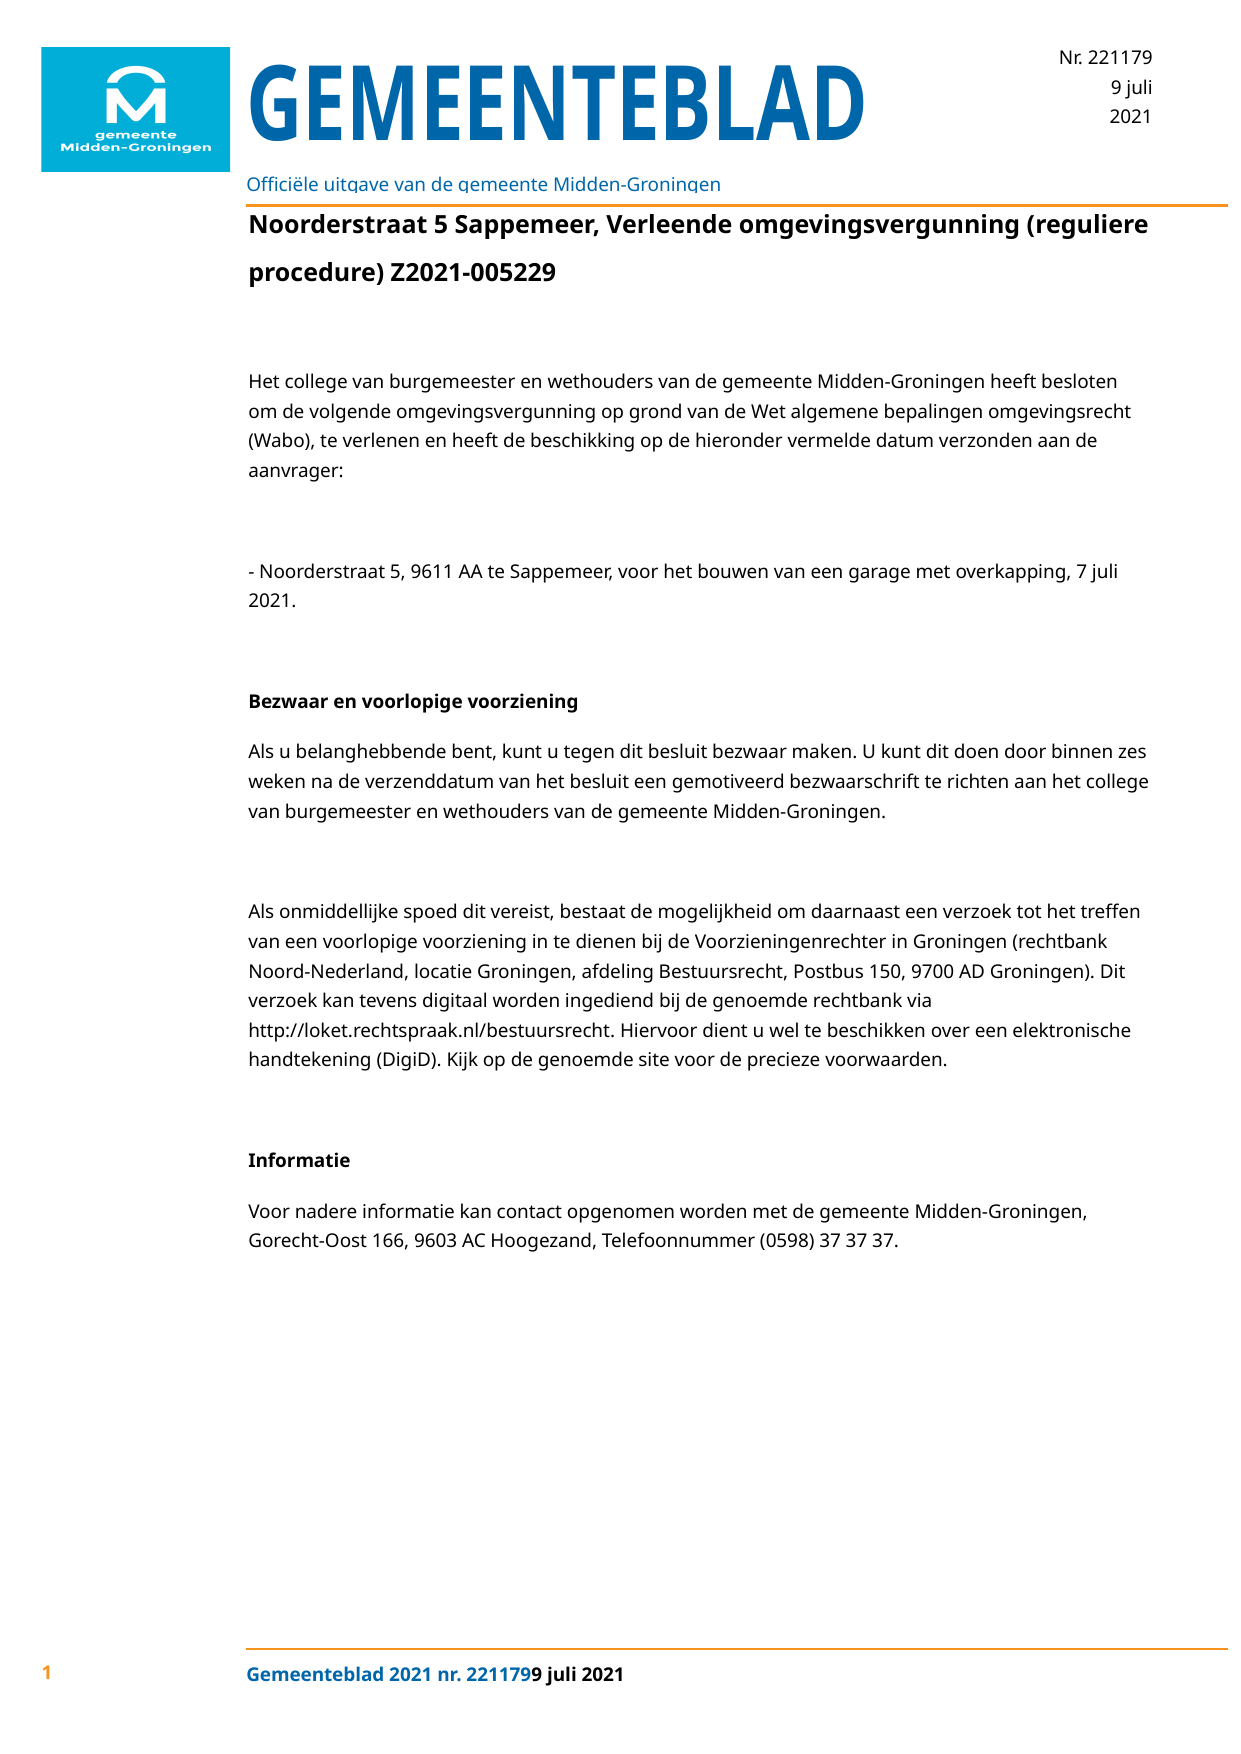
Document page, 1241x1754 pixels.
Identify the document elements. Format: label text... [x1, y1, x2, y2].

text Als u belanghebbende bent, kunt u tegen dit besluit bezwaar maken. U kunt dit doen door binnen zes weken na de verzenddatum van het besluit een gemotiveerd bezwaarschrift te richten aan het college van burgemeester en wethouders van de gemeente Midden-Groningen. [248, 739, 1152, 824]
text - Noorderstraat 5, 9611 AA te Sappemeer, voor het bouwen van een garage met overkapping, 7 juli 2021. [248, 558, 1152, 613]
text Noorderstraat 5 Sappemeer, Verleende omgevingsvergunning (reguliere procedure) Z2021-005229 [248, 207, 1152, 288]
picture [107, 89, 165, 122]
picture [108, 66, 164, 82]
text Informatie [248, 1147, 1152, 1173]
text Voor nadere informatie kan contact opgenomen worden met de gemeente Midden-Groningen, Gorecht-Oost 166, 9603 AC Hoogezand, Telefoonnummer (0598) 37 37 37. [248, 1198, 1152, 1253]
text Bezwaar en voorlopige voorziening [248, 688, 1152, 714]
picture [184, 146, 190, 153]
text Het college van burgemeester en wethouders van de gemeente Midden-Groningen heeft besloten om de volgende omgevingsvergunning op grond van de Wet algemene bepalingen omgevingsrecht (Wabo), te verlenen en heeft de beschikking op de hieronder vermelde datum verzonden aan de aanvrager: [248, 368, 1152, 483]
text Als onmiddellijke spoed dit vereist, bestaat de mogelijkheid om daarnaast een verzoek tot het treffen van een voorlopige voorziening in te dienen bij de Voorzieningenrechter in Groningen (rechtbank Noord-Nederland, locatie Groningen, afdeling Bestuursrecht, Postbus 150, 9700 AD Groningen). Dit verzoek kan tevens digitaal worden ingediend bij de genoemde rechtbank via http://loket.rechtspraak.nl/bestuursrecht. Hiervoor dient u wel te beschikken over een elektronische handtekening (DigiD). Kijk op de genoemde site voor de precieze voorwaarden. [248, 899, 1152, 1072]
